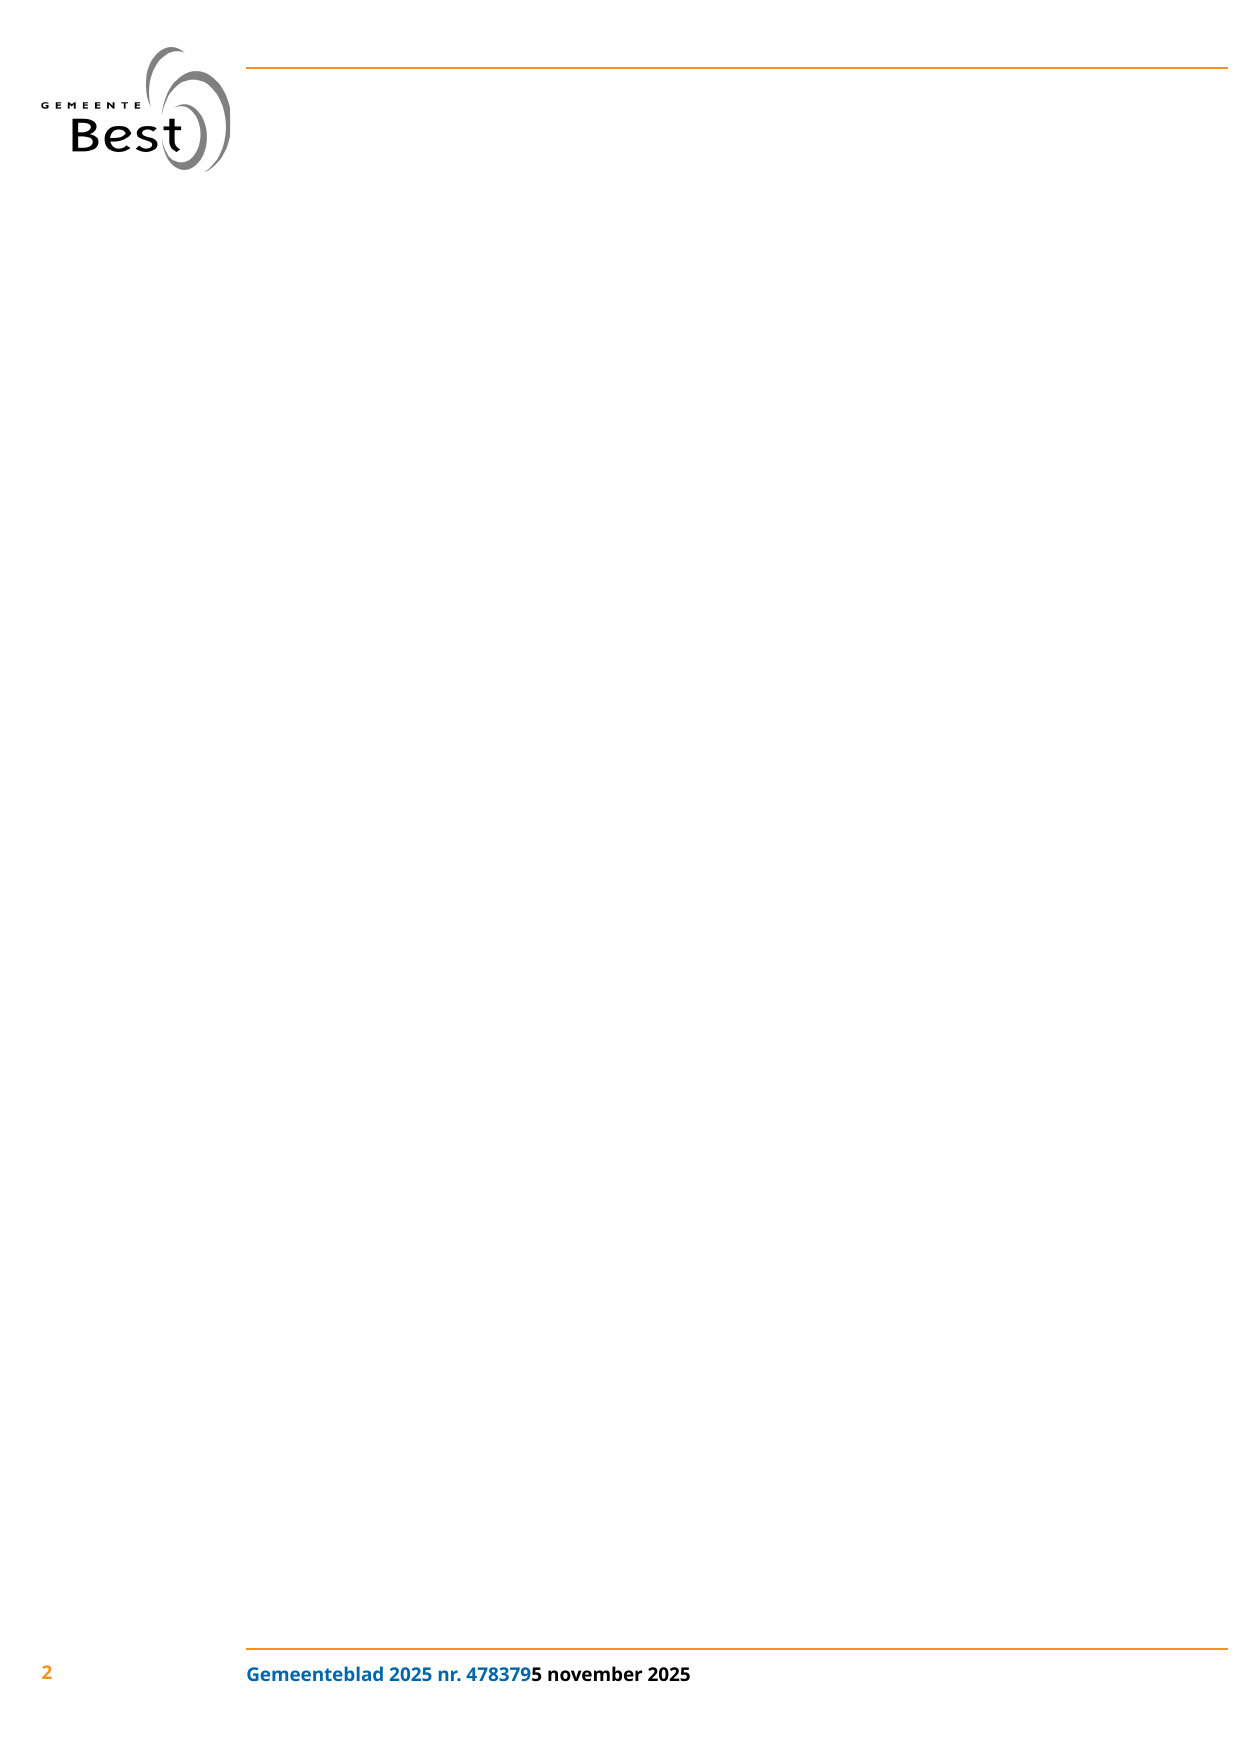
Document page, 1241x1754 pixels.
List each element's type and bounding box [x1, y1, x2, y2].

picture [41, 47, 231, 172]
